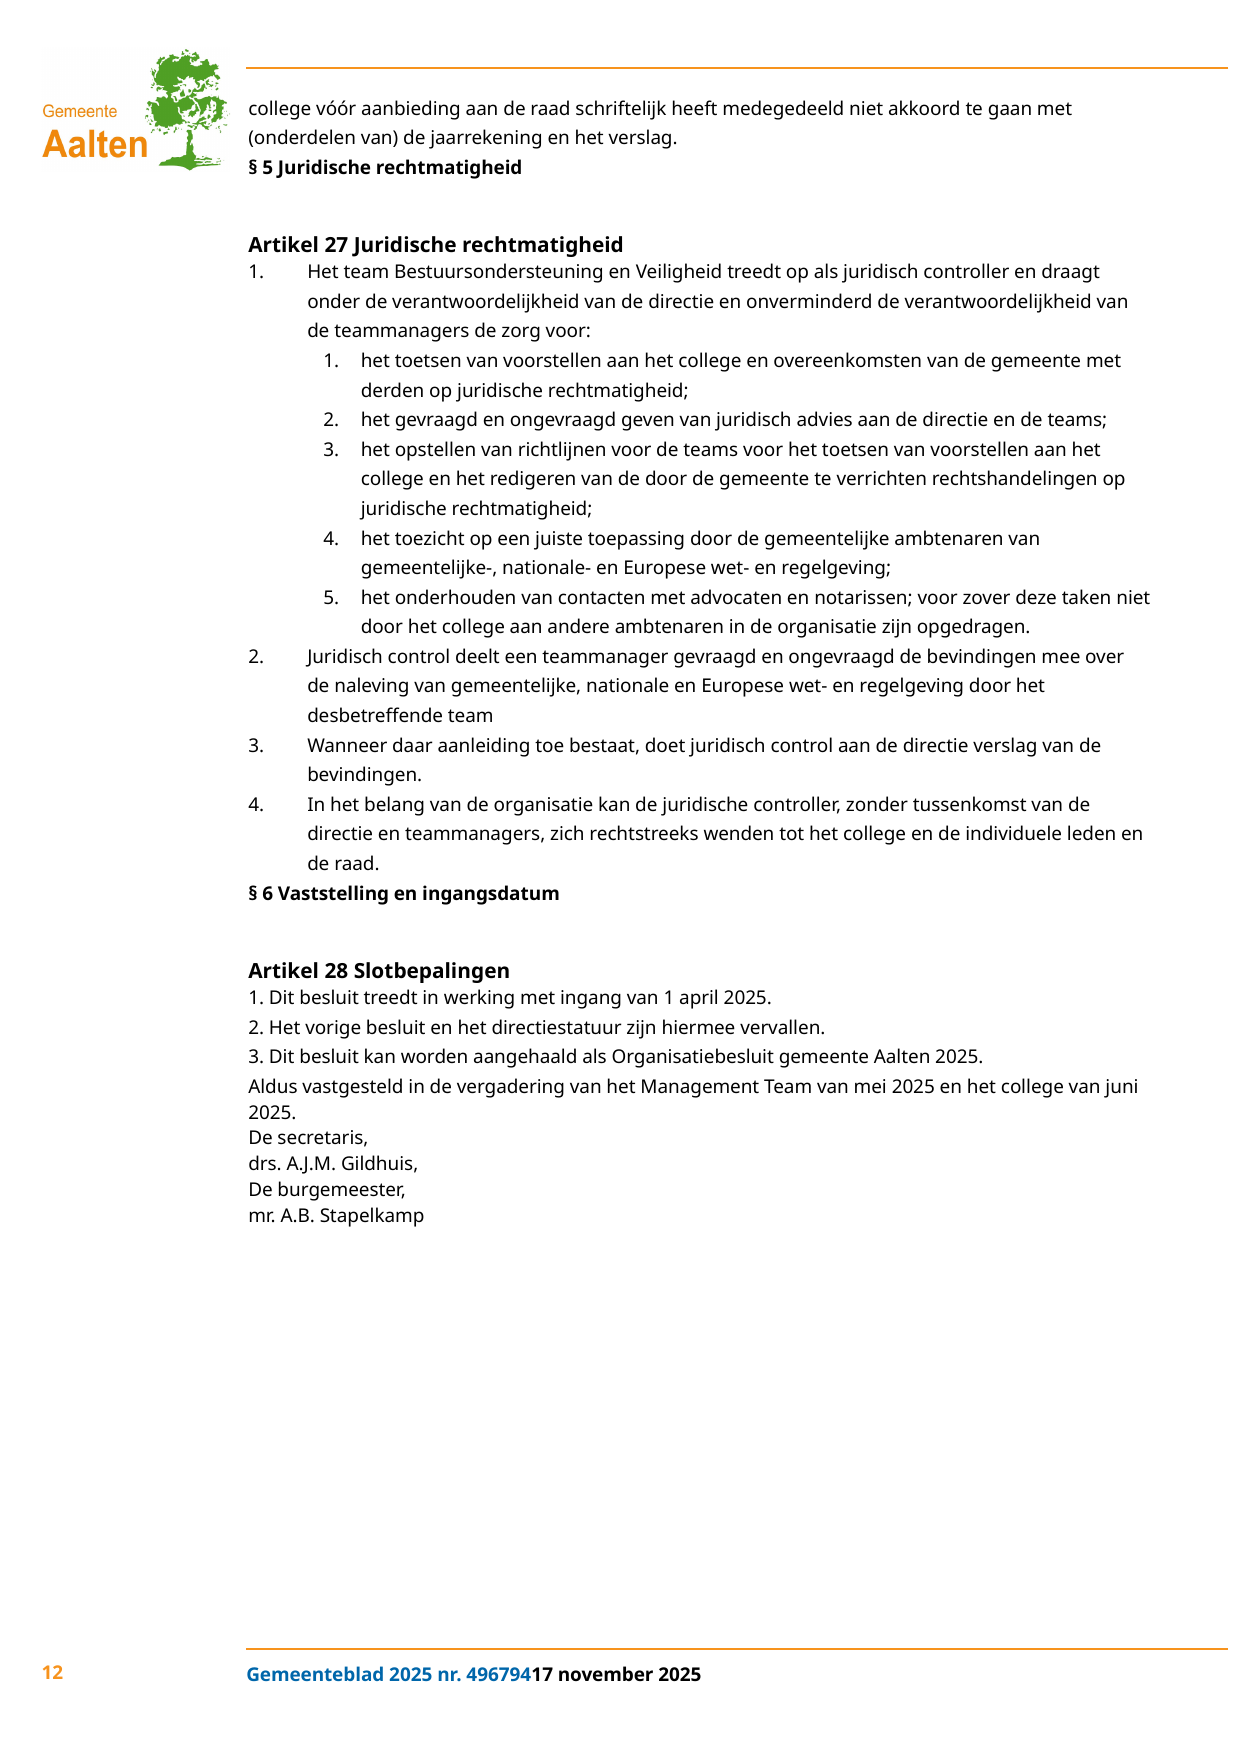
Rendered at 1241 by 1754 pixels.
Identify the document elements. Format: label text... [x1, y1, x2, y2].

text Artikel 27 Juridische rechtmatigheid [248, 230, 1152, 258]
list Het team Bestuursondersteuning en Veiligheid treedt op als juridisch controller en draagt onder de verantwoordelijkheid van de directie en onverminderd de verantwoordelijkheid van de teammanagers de zorg voor: [248, 258, 1152, 343]
text § 6 Vaststelling en ingangsdatum [248, 880, 1152, 906]
picture [41, 47, 231, 172]
text 2. Het vorige besluit en het directiestatuur zijn hiermee vervallen. [248, 1014, 1152, 1040]
list het opstellen van richtlijnen voor de teams voor het toetsen van voorstellen aan het college en het redigeren van de door de gemeente te verrichten rechtshandelingen op juridische rechtmatigheid; [323, 436, 1152, 521]
list het onderhouden van contacten met advocaten en notarissen; voor zover deze taken niet door het college aan andere ambtenaren in de organisatie zijn opgedragen. [323, 584, 1152, 639]
text mr. A.B. Stapelkamp [248, 1202, 1152, 1227]
text § 5 Juridische rechtmatigheid [248, 154, 1152, 180]
list In het belang van de organisatie kan de juridische controller, zonder tussenkomst van de directie en teammanagers, zich rechtstreeks wenden tot het college en de individuele leden en de raad. [248, 791, 1152, 876]
text drs. A.J.M. Gildhuis, [248, 1150, 1152, 1176]
text Aldus vastgesteld in de vergadering van het Management Team van mei 2025 en het college van juni 2025. [248, 1073, 1152, 1124]
list Juridisch control deelt een teammanager gevraagd en ongevraagd de bevindingen mee over de naleving van gemeentelijke, nationale en Europese wet- en regelgeving door het desbetreffende team [248, 643, 1152, 728]
text Artikel 28 Slotbepalingen [248, 956, 1152, 984]
list het toetsen van voorstellen aan het college en overeenkomsten van de gemeente met derden op juridische rechtmatigheid; [323, 347, 1152, 403]
list het gevraagd en ongevraagd geven van juridisch advies aan de directie en de teams; [323, 406, 1152, 432]
text 1. Dit besluit treedt in werking met ingang van 1 april 2025. [248, 984, 1152, 1010]
text De secretaris, [248, 1124, 1152, 1150]
text college vóór aanbieding aan de raad schriftelijk heeft medegedeeld niet akkoord te gaan met (onderdelen van) de jaarrekening en het verslag. [248, 95, 1152, 150]
list Wanneer daar aanleiding toe bestaat, doet juridisch control aan de directie verslag van de bevindingen. [248, 732, 1152, 787]
text 3. Dit besluit kan worden aangehaald als Organisatiebesluit gemeente Aalten 2025. [248, 1043, 1152, 1069]
text De burgemeester, [248, 1176, 1152, 1202]
list het toezicht op een juiste toepassing door de gemeentelijke ambtenaren van gemeentelijke-, nationale- en Europese wet- en regelgeving; [323, 525, 1152, 580]
